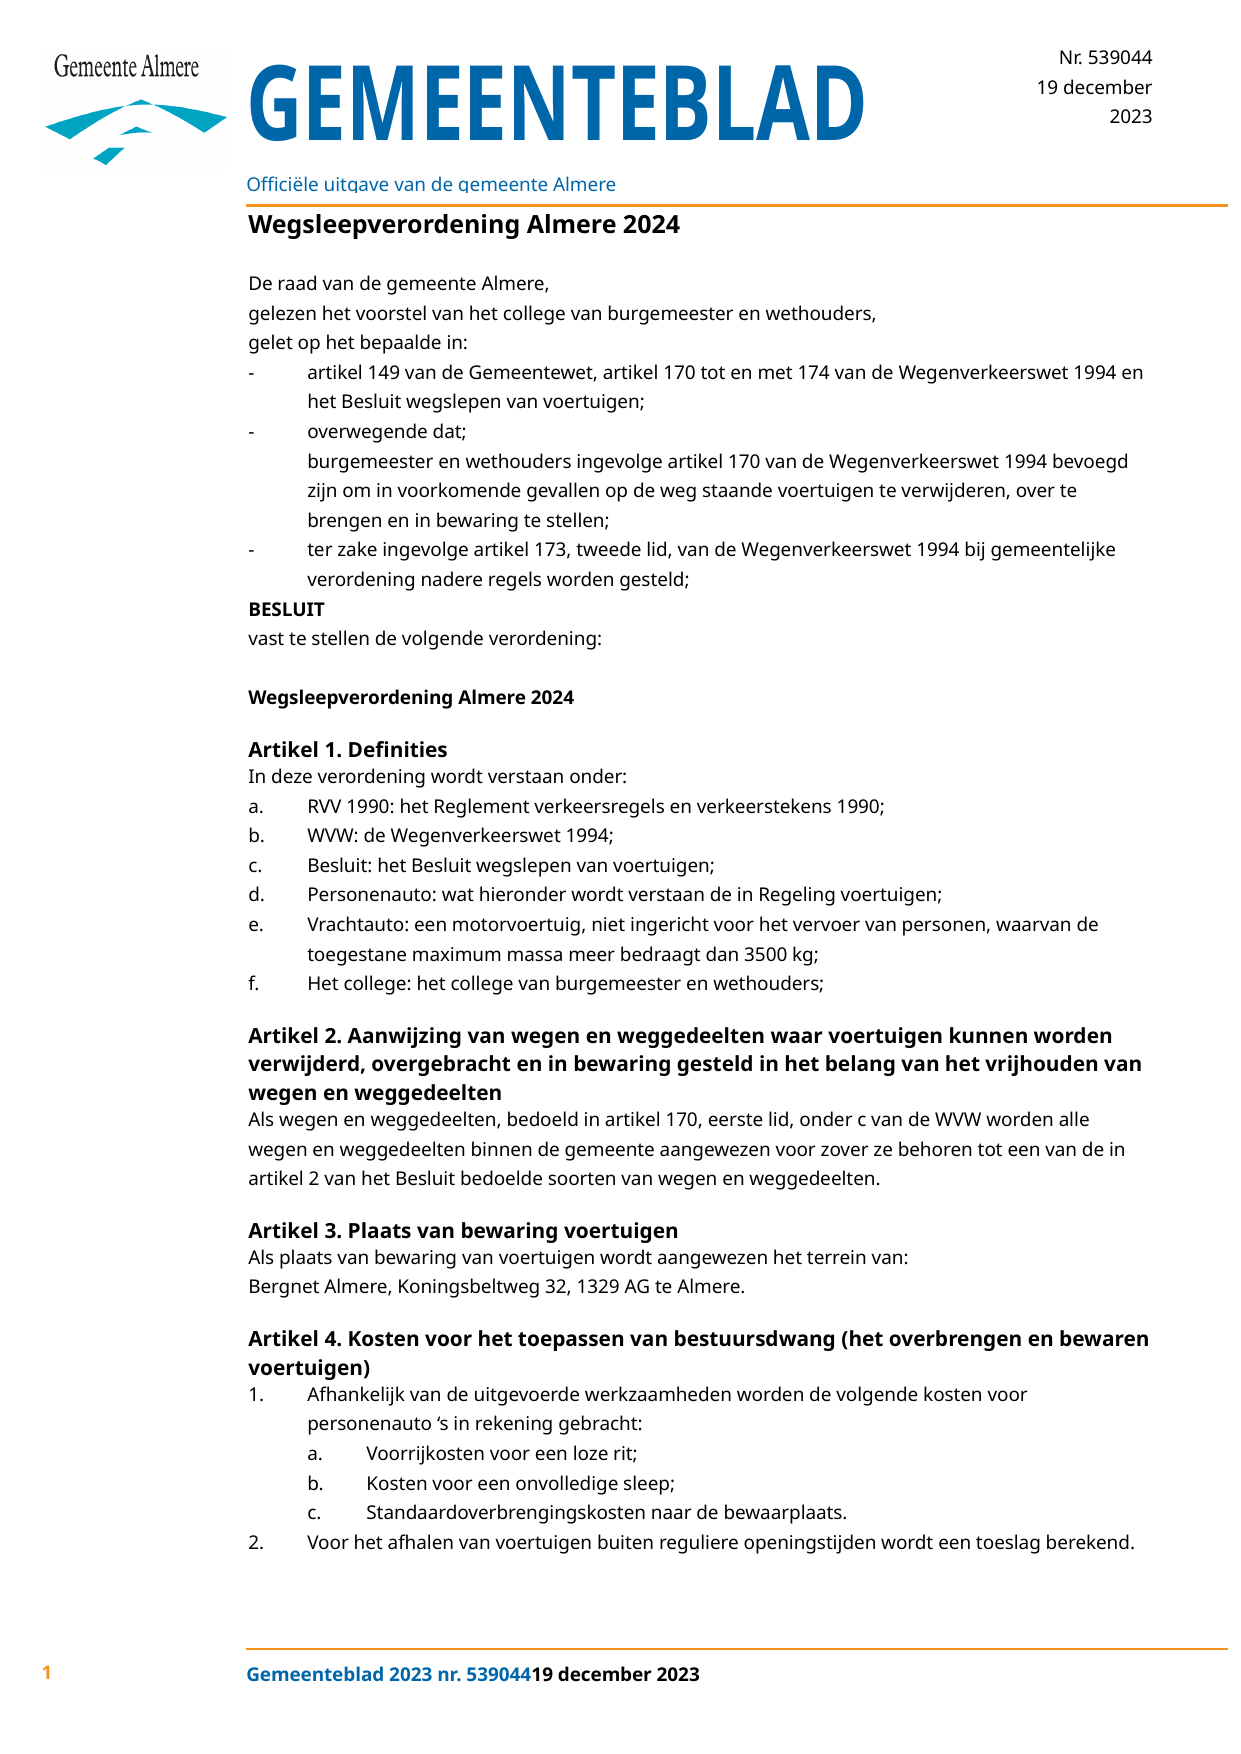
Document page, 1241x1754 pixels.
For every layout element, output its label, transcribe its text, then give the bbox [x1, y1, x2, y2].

list Kosten voor een onvolledige sleep; [307, 1470, 1152, 1496]
list burgemeester en wethouders ingevolge artikel 170 van de Wegenverkeerswet 1994 bevoegd zijn om in voorkomende gevallen op de weg staande voertuigen te verwijderen, over te brengen en in bewaring te stellen; [248, 448, 1152, 533]
text vast te stellen de volgende verordening: [248, 625, 1152, 651]
text Artikel 4. Kosten voor het toepassen van bestuursdwang (het overbrengen en bewaren voertuigen) [248, 1324, 1152, 1381]
text BESLUIT [248, 596, 1152, 621]
text De raad van de gemeente Almere, [248, 270, 1152, 296]
list Vrachtauto: een motorvoertuig, niet ingericht voor het vervoer van personen, waarvan de toegestane maximum massa meer bedraagt dan 3500 kg; [248, 911, 1152, 967]
list Besluit: het Besluit wegslepen van voertuigen; [248, 852, 1152, 878]
list ter zake ingevolge artikel 173, tweede lid, van de Wegenverkeerswet 1994 bij gemeentelijke verordening nadere regels worden gesteld; [248, 537, 1152, 592]
text Wegsleepverordening Almere 2024 [248, 684, 1152, 710]
list Personenauto: wat hieronder wordt verstaan de in Regeling voertuigen; [248, 882, 1152, 907]
list overwegende dat; [248, 418, 1152, 444]
text Bergnet Almere, Koningsbeltweg 32, 1329 AG te Almere. [248, 1274, 1152, 1299]
text Artikel 3. Plaats van bewaring voertuigen [248, 1216, 1152, 1244]
list artikel 149 van de Gemeentewet, artikel 170 tot en met 174 van de Wegenverkeerswet 1994 en het Besluit wegslepen van voertuigen; [248, 359, 1152, 414]
list Standaardoverbrengingskosten naar de bewaarplaats. [307, 1499, 1152, 1525]
picture [41, 47, 231, 172]
text Als wegen en weggedeelten, bedoeld in artikel 170, eerste lid, onder c van de WVW worden alle wegen en weggedeelten binnen de gemeente aangewezen voor zover ze behoren tot een van de in artikel 2 van het Besluit bedoelde soorten van wegen en weggedeelten. [248, 1106, 1152, 1191]
text gelet op het bepaalde in: [248, 329, 1152, 355]
text Als plaats van bewaring van voertuigen wordt aangewezen het terrein van: [248, 1244, 1152, 1270]
list RVV 1990: het Reglement verkeersregels en verkeerstekens 1990; [248, 793, 1152, 819]
list Voorrijkosten voor een loze rit; [307, 1440, 1152, 1466]
text In deze verordening wordt verstaan onder: [248, 763, 1152, 789]
text Artikel 2. Aanwijzing van wegen en weggedeelten waar voertuigen kunnen worden verwijderd, overgebracht en in bewaring gesteld in het belang van het vrijhouden van wegen en weggedeelten [248, 1021, 1152, 1106]
list WVW: de Wegenverkeerswet 1994; [248, 822, 1152, 848]
list Afhankelijk van de uitgevoerde werkzaamheden worden de volgende kosten voor personenauto ‘s in rekening gebracht: [248, 1381, 1152, 1436]
list Het college: het college van burgemeester en wethouders; [248, 970, 1152, 996]
text gelezen het voorstel van het college van burgemeester en wethouders, [248, 300, 1152, 326]
text Wegsleepverordening Almere 2024 [248, 207, 1152, 241]
text Artikel 1. Definities [248, 735, 1152, 763]
list Voor het afhalen van voertuigen buiten reguliere openingstijden wordt een toeslag berekend. [248, 1529, 1152, 1555]
